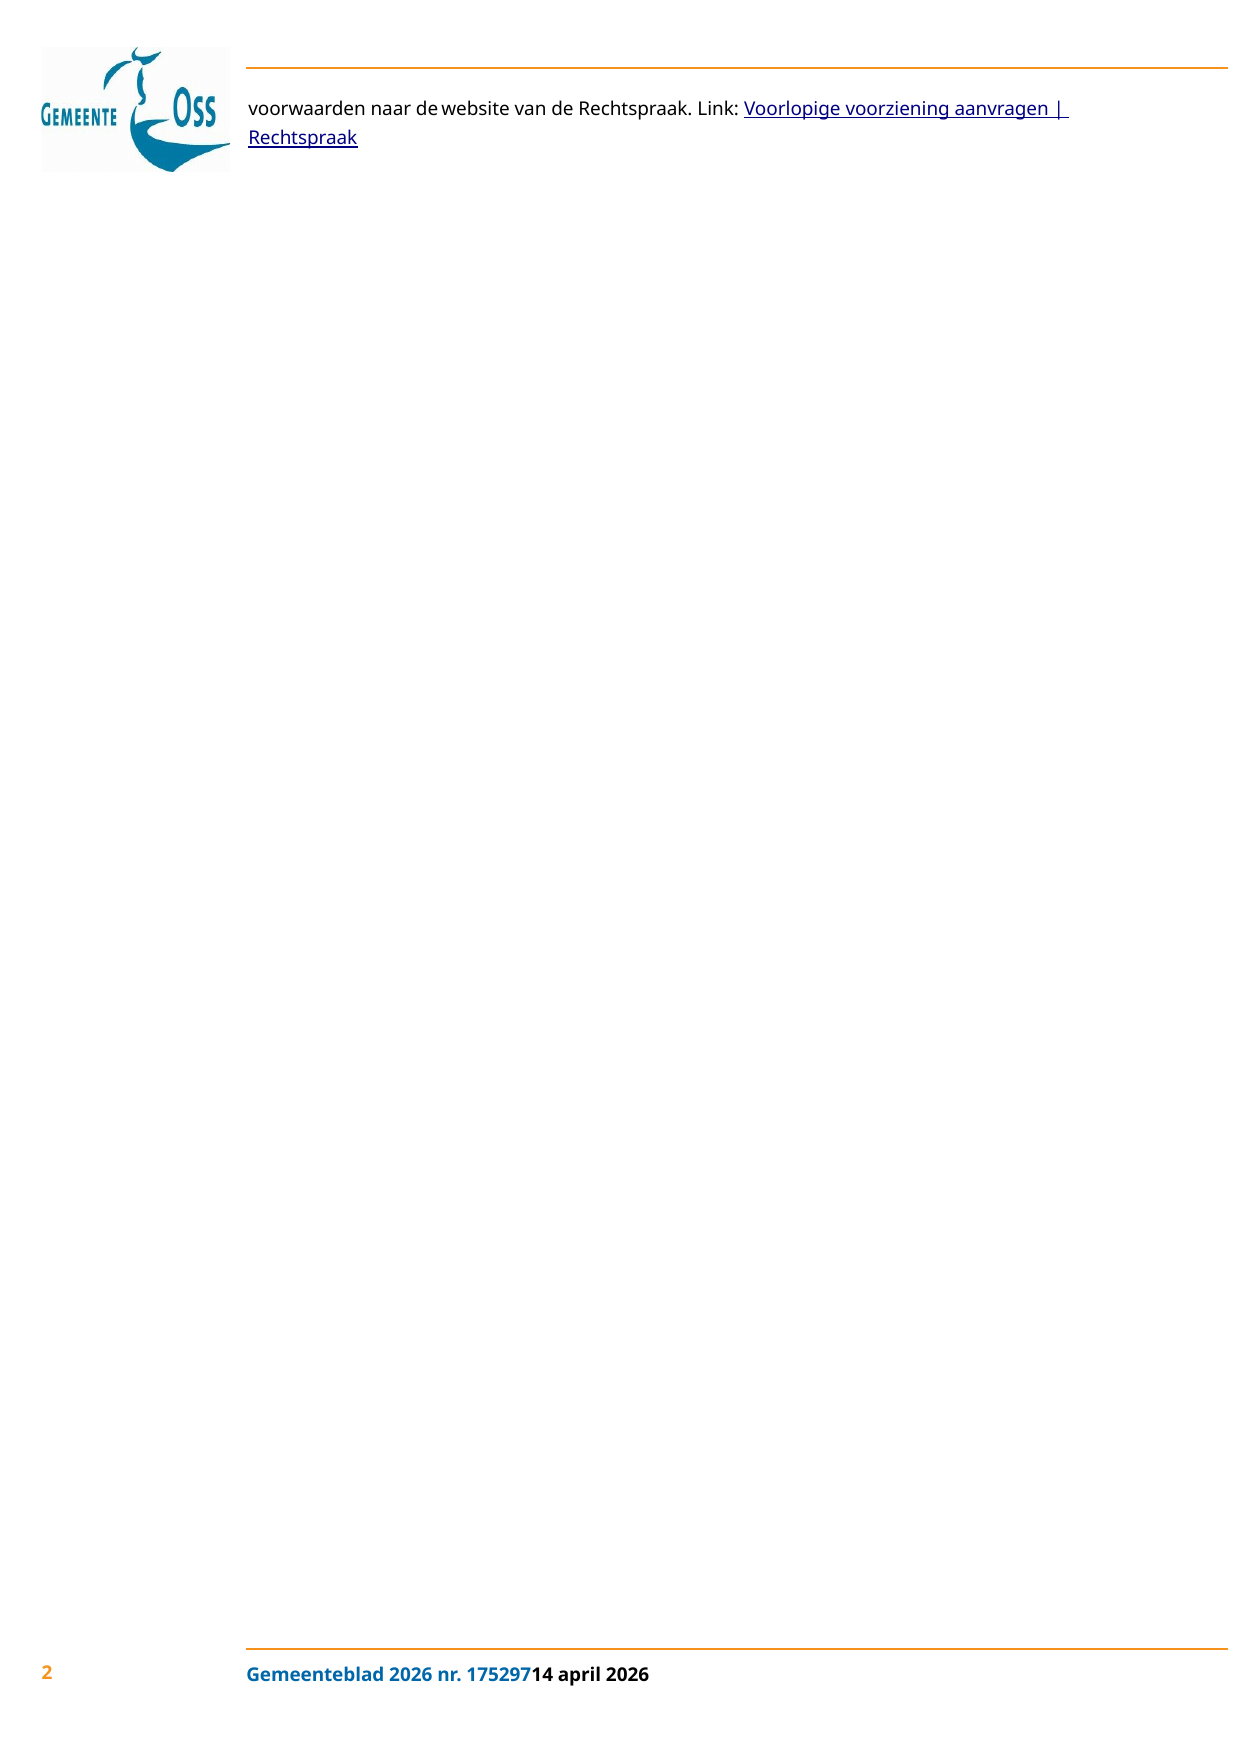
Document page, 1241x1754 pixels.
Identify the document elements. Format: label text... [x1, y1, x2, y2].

picture [41, 47, 231, 172]
text voorwaarden naar de website van de Rechtspraak. Link: Voorlopige voorziening aanvragen | Rechtspraak [248, 95, 1152, 150]
